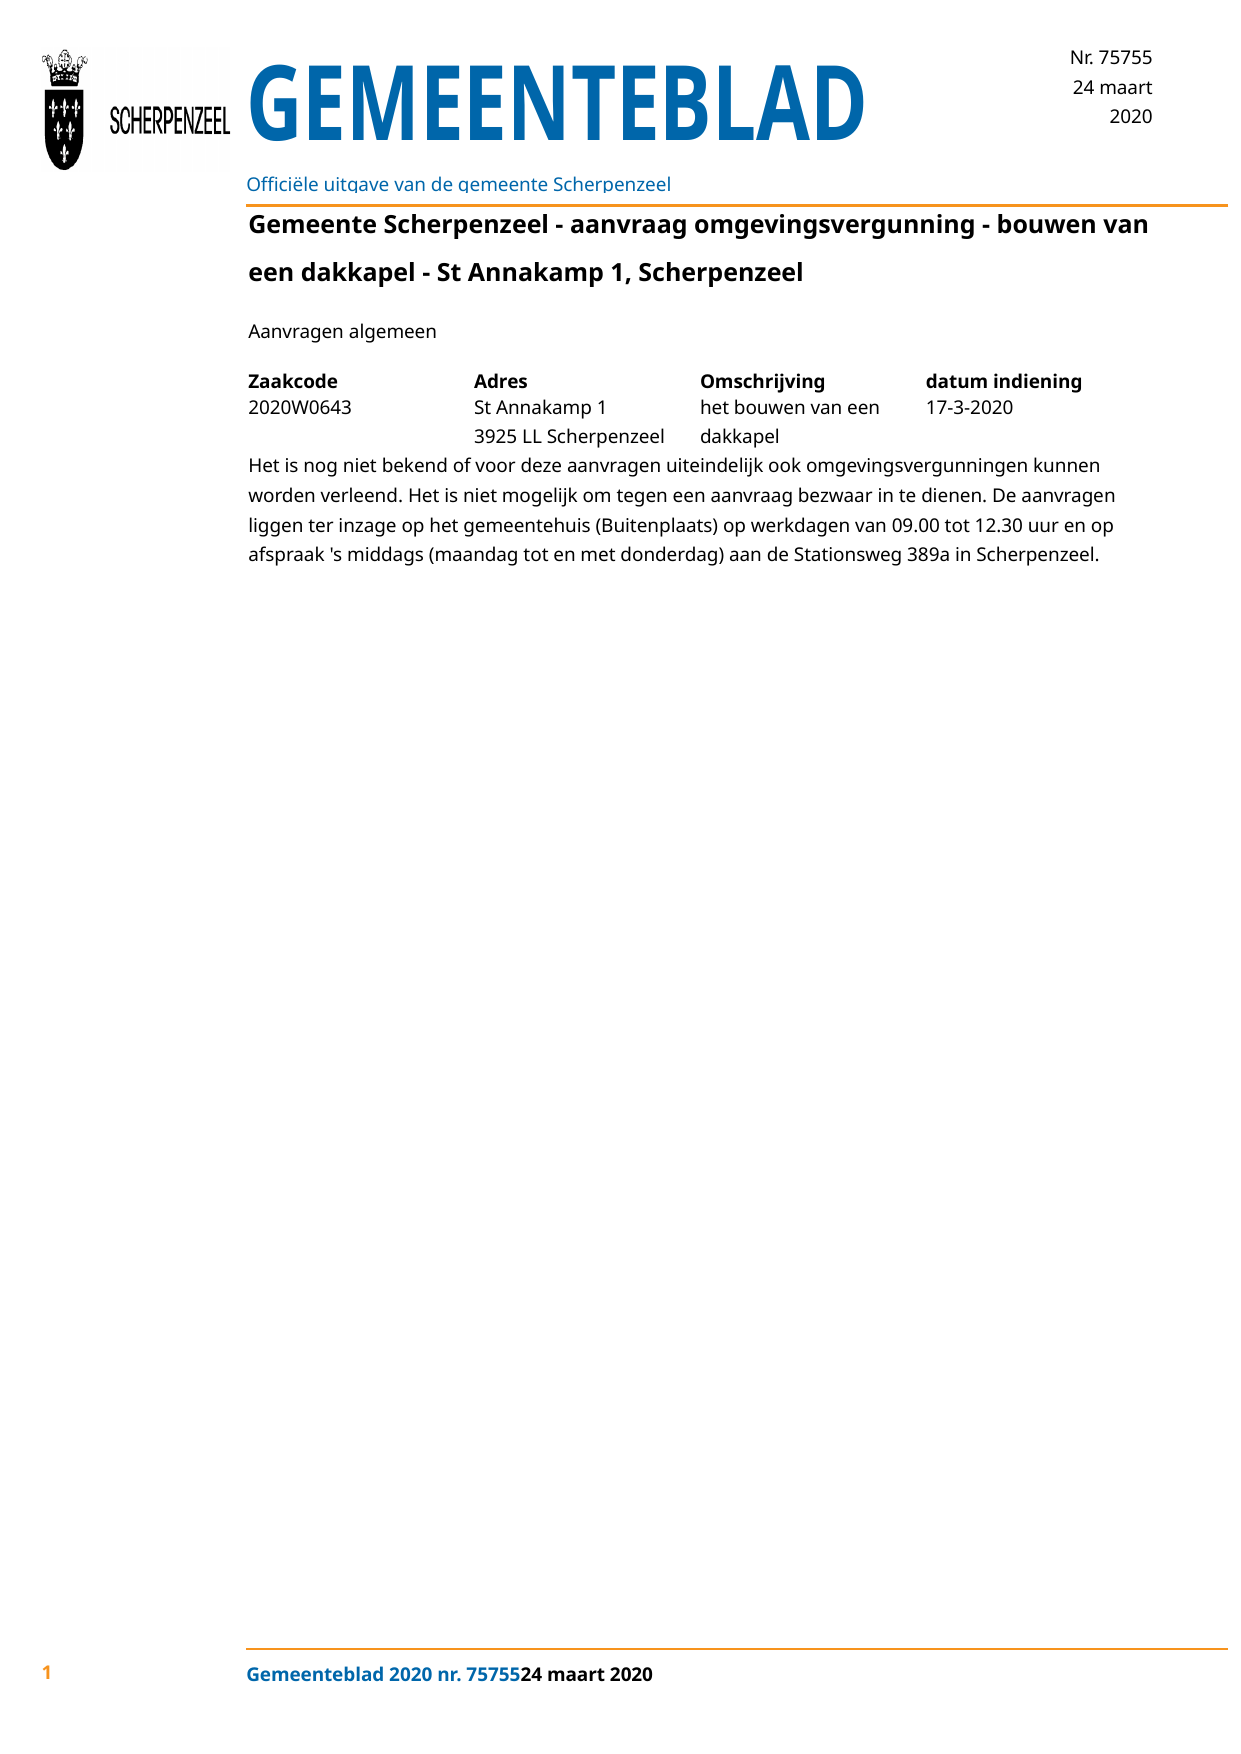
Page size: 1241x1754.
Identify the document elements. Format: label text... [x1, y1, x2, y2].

text Aanvragen algemeen [248, 318, 1152, 344]
table_cell 17-3-2020 [926, 394, 1152, 449]
table_header Zaakcode [248, 369, 474, 394]
table_cell het bouwen van een dakkapel [700, 394, 926, 449]
table_cell 2020W0643 [248, 394, 474, 449]
table_header datum indiening [926, 369, 1152, 394]
text Het is nog niet bekend of voor deze aanvragen uiteindelijk ook omgevingsvergunningen kunnen worden verleend. Het is niet mogelijk om tegen een aanvraag bezwaar in te dienen. De aanvragen liggen ter inzage op het gemeentehuis (Buitenplaats) op werkdagen van 09.00 tot 12.30 uur en op afspraak 's middags (maandag tot en met donderdag) aan de Stationsweg 389a in Scherpenzeel. [248, 453, 1152, 567]
table_header Omschrijving [700, 369, 926, 394]
text Gemeente Scherpenzeel - aanvraag omgevingsvergunning - bouwen van een dakkapel - St Annakamp 1, Scherpenzeel [248, 207, 1152, 288]
picture [41, 47, 231, 172]
table_header Adres [474, 369, 700, 394]
table_cell St Annakamp 1 3925 LL Scherpenzeel [474, 394, 700, 449]
